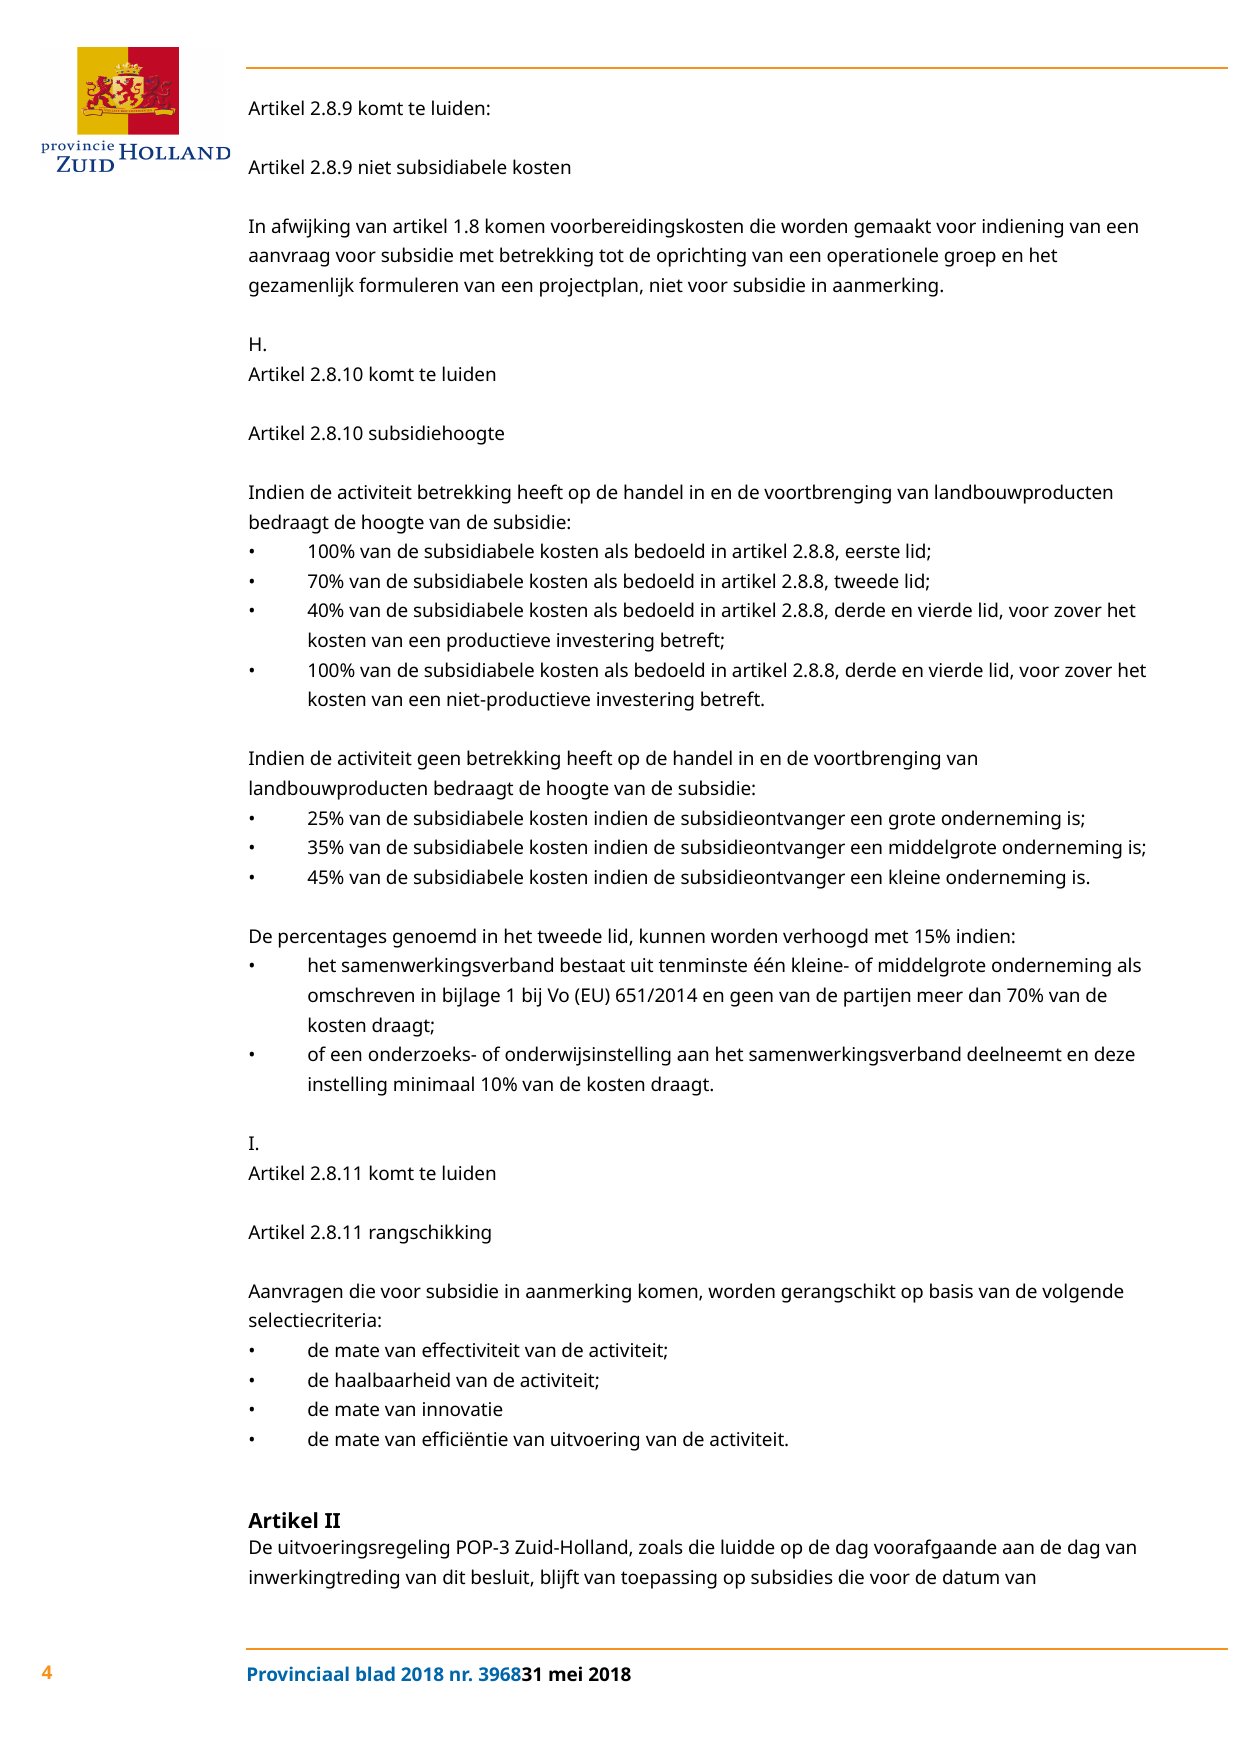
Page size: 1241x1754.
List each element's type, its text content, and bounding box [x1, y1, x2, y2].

text Artikel 2.8.10 subsidiehoogte [248, 420, 1152, 446]
list 70% van de subsidiabele kosten als bedoeld in artikel 2.8.8, tweede lid; [248, 568, 1152, 594]
text I. [248, 1130, 1152, 1156]
list de mate van effectiviteit van de activiteit; [248, 1337, 1152, 1363]
text Artikel 2.8.11 rangschikking [248, 1219, 1152, 1245]
text Artikel II [248, 1506, 1152, 1534]
list 100% van de subsidiabele kosten als bedoeld in artikel 2.8.8, eerste lid; [248, 538, 1152, 564]
picture [41, 47, 231, 172]
text Indien de activiteit geen betrekking heeft op de handel in en de voortbrenging van landbouwproducten bedraagt de hoogte van de subsidie: [248, 746, 1152, 801]
text De percentages genoemd in het tweede lid, kunnen worden verhoogd met 15% indien: [248, 923, 1152, 949]
text Artikel 2.8.9 komt te luiden: [248, 95, 1152, 121]
text De uitvoeringsregeling POP-3 Zuid-Holland, zoals die luidde op de dag voorafgaande aan de dag van inwerkingtreding van dit besluit, blijft van toepassing op subsidies die voor de datum van [248, 1534, 1152, 1590]
list of een onderzoeks- of onderwijsinstelling aan het samenwerkingsverband deelneemt en deze instelling minimaal 10% van de kosten draagt. [248, 1041, 1152, 1097]
list 25% van de subsidiabele kosten indien de subsidieontvanger een grote onderneming is; [248, 805, 1152, 831]
text Aanvragen die voor subsidie in aanmerking komen, worden gerangschikt op basis van de volgende selectiecriteria: [248, 1278, 1152, 1333]
text Indien de activiteit betrekking heeft op de handel in en de voortbrenging van landbouwproducten bedraagt de hoogte van de subsidie: [248, 479, 1152, 535]
list 45% van de subsidiabele kosten indien de subsidieontvanger een kleine onderneming is. [248, 864, 1152, 890]
list 35% van de subsidiabele kosten indien de subsidieontvanger een middelgrote onderneming is; [248, 834, 1152, 860]
text Artikel 2.8.11 komt te luiden [248, 1160, 1152, 1186]
text Artikel 2.8.9 niet subsidiabele kosten [248, 154, 1152, 180]
list de mate van innovatie [248, 1396, 1152, 1422]
text In afwijking van artikel 1.8 komen voorbereidingskosten die worden gemaakt voor indiening van een aanvraag voor subsidie met betrekking tot de oprichting van een operationele groep en het gezamenlijk formuleren van een projectplan, niet voor subsidie in aanmerking. [248, 213, 1152, 298]
text H. [248, 331, 1152, 357]
list de mate van efficiëntie van uitvoering van de activiteit. [248, 1426, 1152, 1452]
text Artikel 2.8.10 komt te luiden [248, 361, 1152, 387]
list de haalbaarheid van de activiteit; [248, 1367, 1152, 1393]
list 40% van de subsidiabele kosten als bedoeld in artikel 2.8.8, derde en vierde lid, voor zover het kosten van een productieve investering betreft; [248, 598, 1152, 653]
list 100% van de subsidiabele kosten als bedoeld in artikel 2.8.8, derde en vierde lid, voor zover het kosten van een niet-productieve investering betreft. [248, 657, 1152, 712]
list het samenwerkingsverband bestaat uit tenminste één kleine- of middelgrote onderneming als omschreven in bijlage 1 bij Vo (EU) 651/2014 en geen van de partijen meer dan 70% van de kosten draagt; [248, 953, 1152, 1038]
